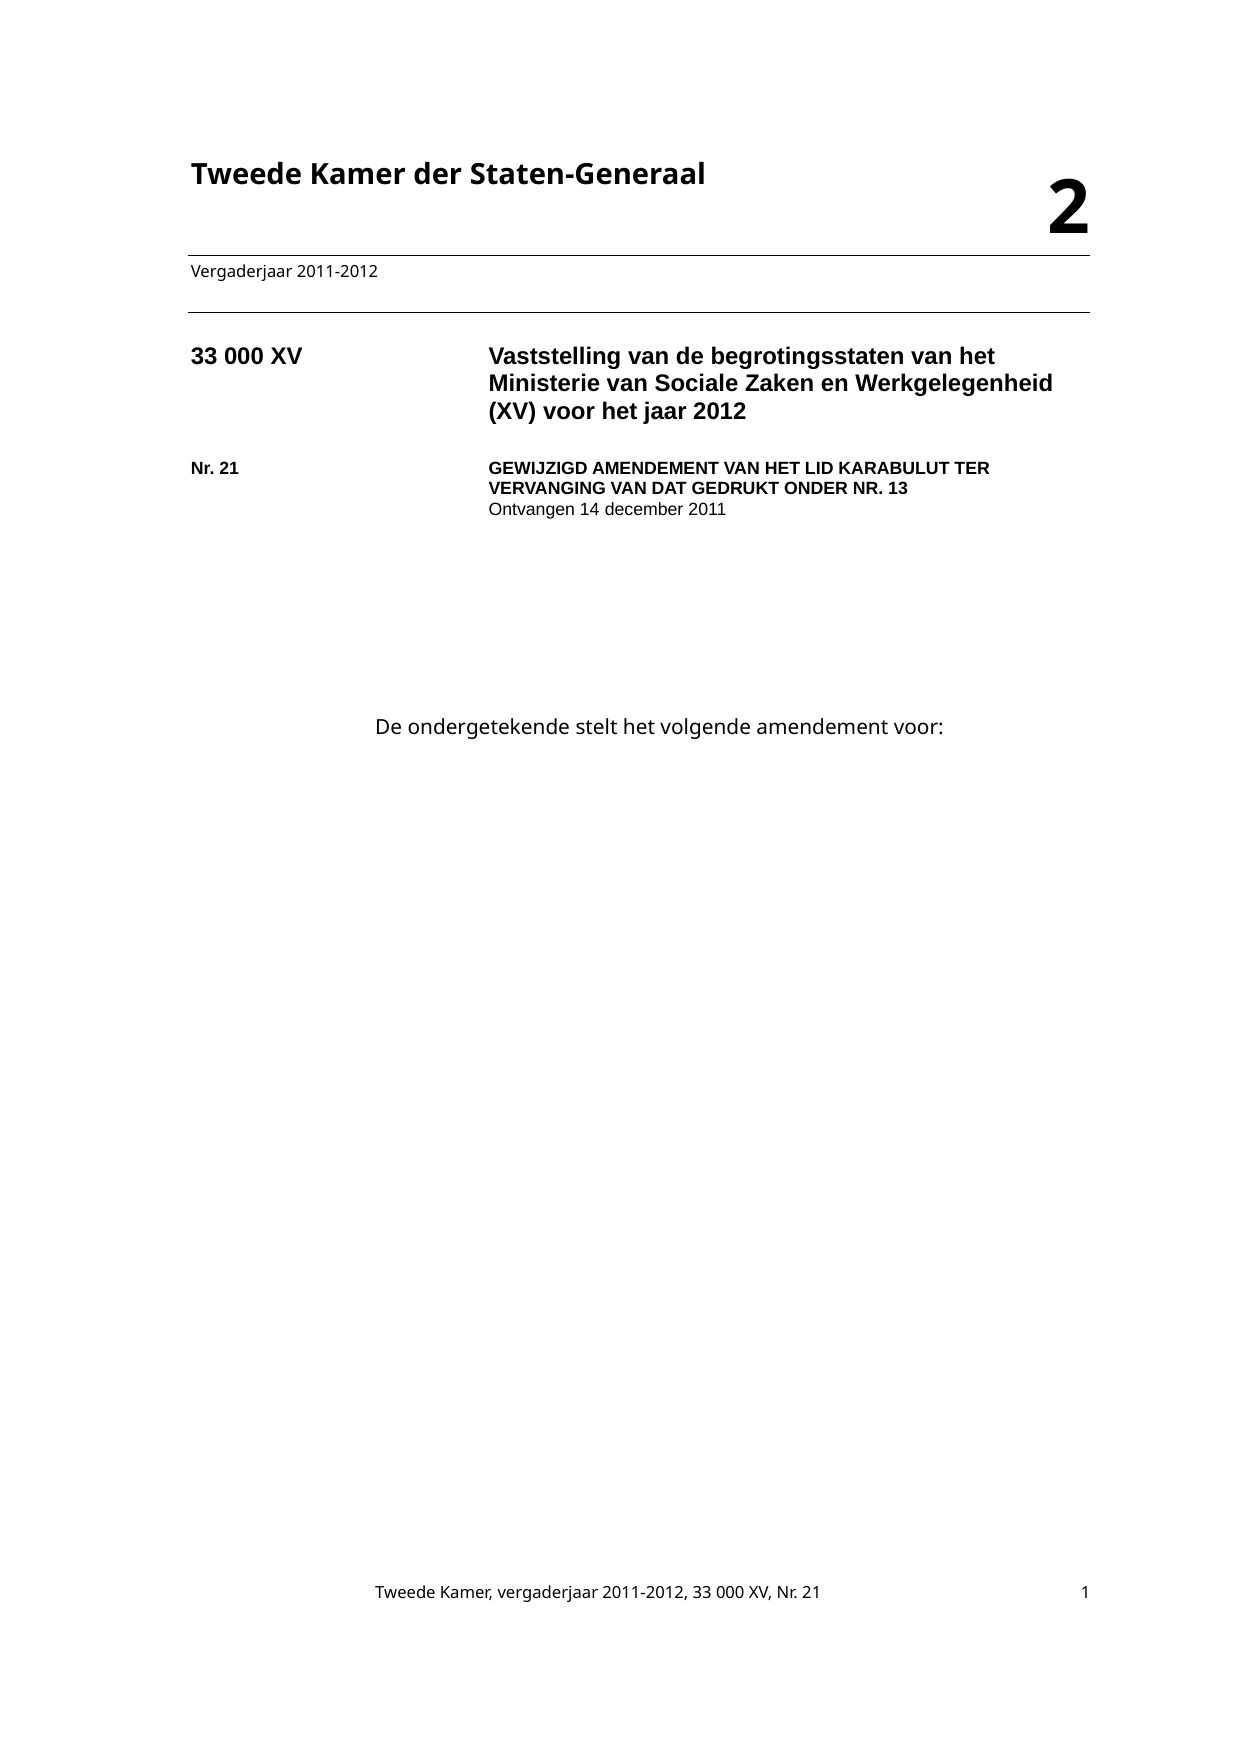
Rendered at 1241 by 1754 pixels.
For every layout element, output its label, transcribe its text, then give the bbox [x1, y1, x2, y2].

table_header Tweede Kamer der Staten-Generaal [188, 150, 909, 255]
table_cell [485, 256, 1090, 312]
table_header 2 [910, 150, 1090, 255]
table_cell [188, 313, 485, 339]
table_cell Vaststelling van de begrotingsstaten van het Ministerie van Sociale Zaken en Werkgelegenheid (XV) voor het jaar 2012 [485, 339, 1090, 454]
table_cell [485, 313, 1090, 339]
table_cell 33 000 XV [188, 339, 485, 454]
table_cell Nr. 21 [188, 455, 485, 594]
table_cell GEWIJZIGD AMENDEMENT VAN HET LID KARABULUT TER VERVANGING VAN DAT GEDRUKT ONDER NR. 13 Ontvangen 14 december 2011 [485, 455, 1090, 594]
table_cell Vergaderjaar 2011-2012 [188, 256, 485, 312]
text De ondergetekende stelt het volgende amendement voor: [375, 712, 1090, 741]
